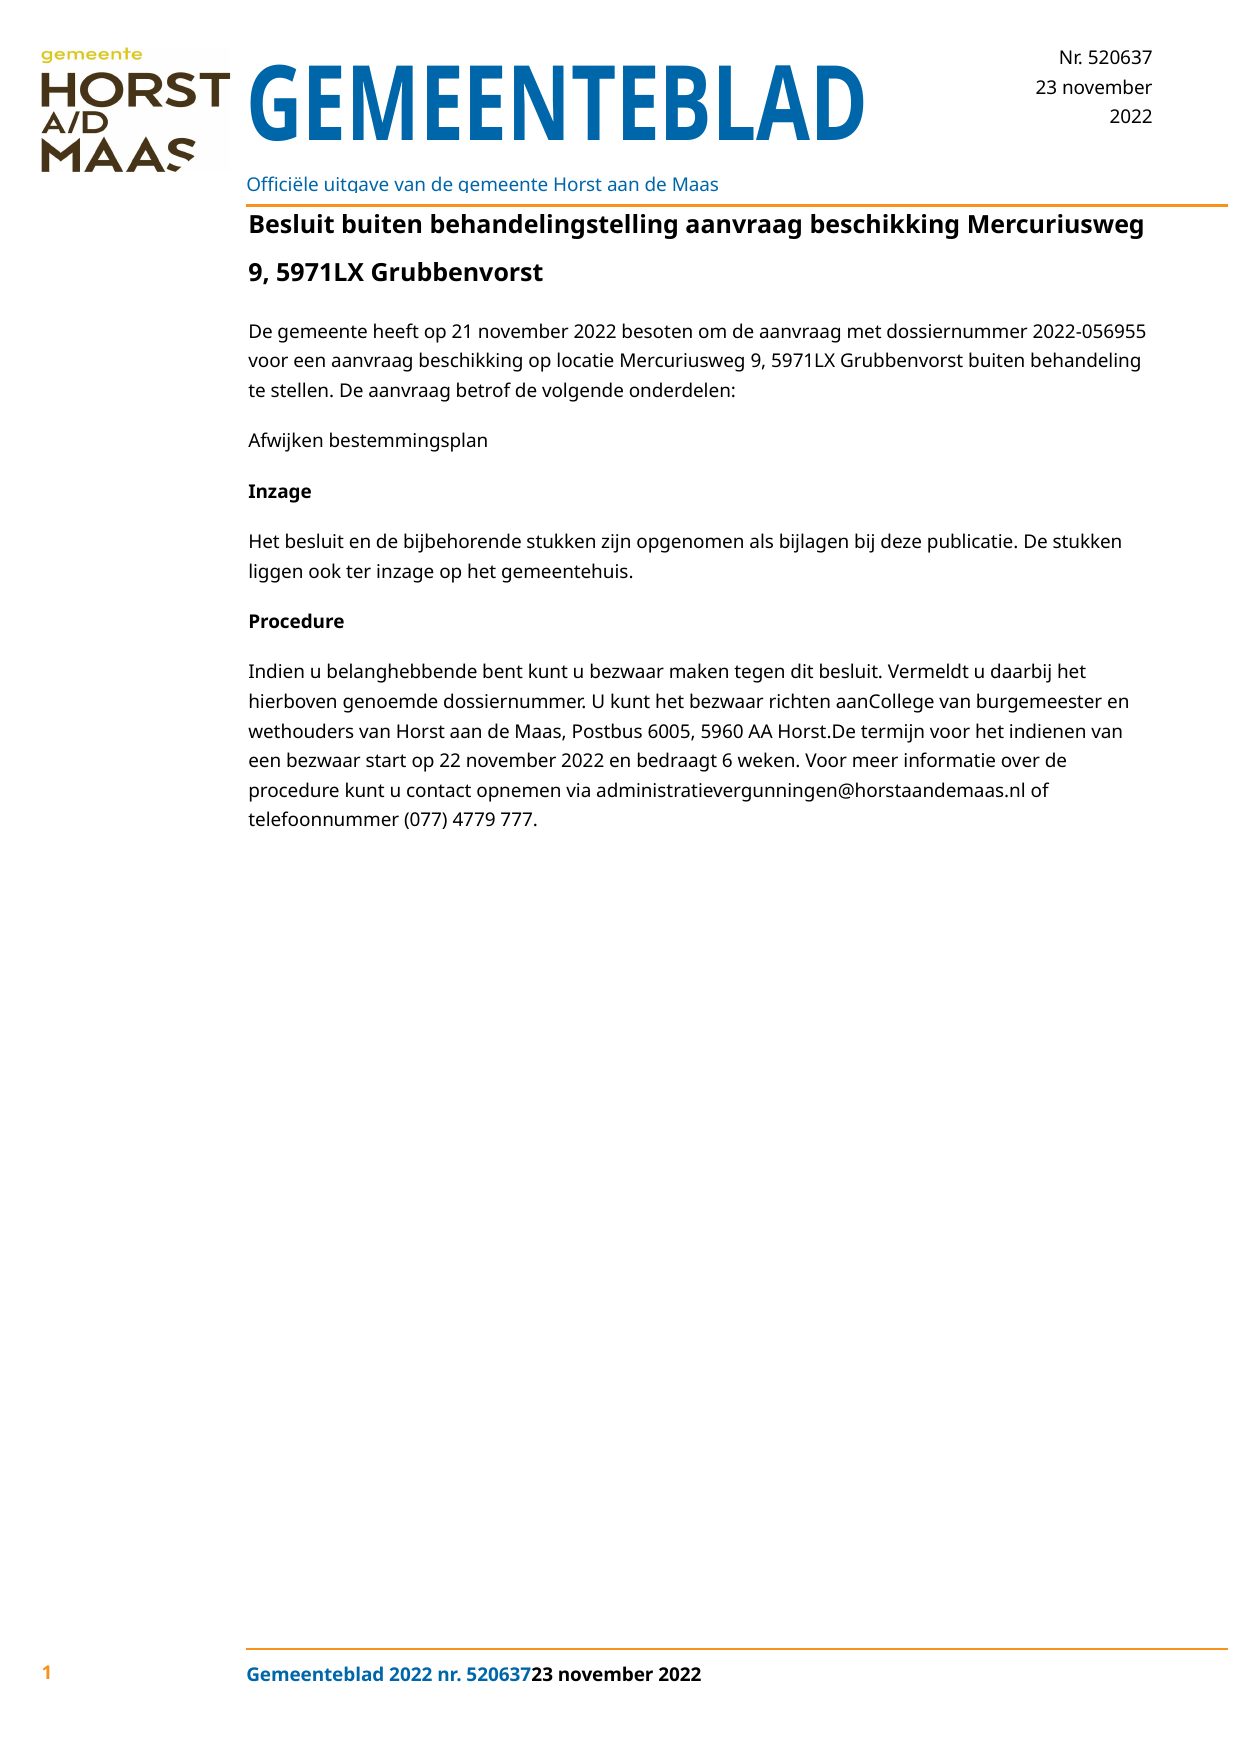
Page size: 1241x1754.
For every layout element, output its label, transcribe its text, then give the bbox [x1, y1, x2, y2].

text De gemeente heeft op 21 november 2022 besoten om de aanvraag met dossiernummer 2022-056955 voor een aanvraag beschikking op locatie Mercuriusweg 9, 5971LX Grubbenvorst buiten behandeling te stellen. De aanvraag betrof de volgende onderdelen: [248, 318, 1152, 403]
picture [41, 47, 231, 172]
text Procedure [248, 608, 1152, 634]
text Besluit buiten behandelingstelling aanvraag beschikking Mercuriusweg 9, 5971LX Grubbenvorst [248, 207, 1152, 288]
text Indien u belanghebbende bent kunt u bezwaar maken tegen dit besluit. Vermeldt u daarbij het hierboven genoemde dossiernummer. U kunt het bezwaar richten aanCollege van burgemeester en wethouders van Horst aan de Maas, Postbus 6005, 5960 AA Horst.De termijn voor het indienen van een bezwaar start op 22 november 2022 en bedraagt 6 weken. Voor meer informatie over de procedure kunt u contact opnemen via administratievergunningen@horstaandemaas.nl of telefoonnummer (077) 4779 777. [248, 659, 1152, 832]
text Afwijken bestemmingsplan [248, 427, 1152, 453]
text Het besluit en de bijbehorende stukken zijn opgenomen als bijlagen bij deze publicatie. De stukken liggen ook ter inzage op het gemeentehuis. [248, 528, 1152, 584]
text Inzage [248, 478, 1152, 504]
